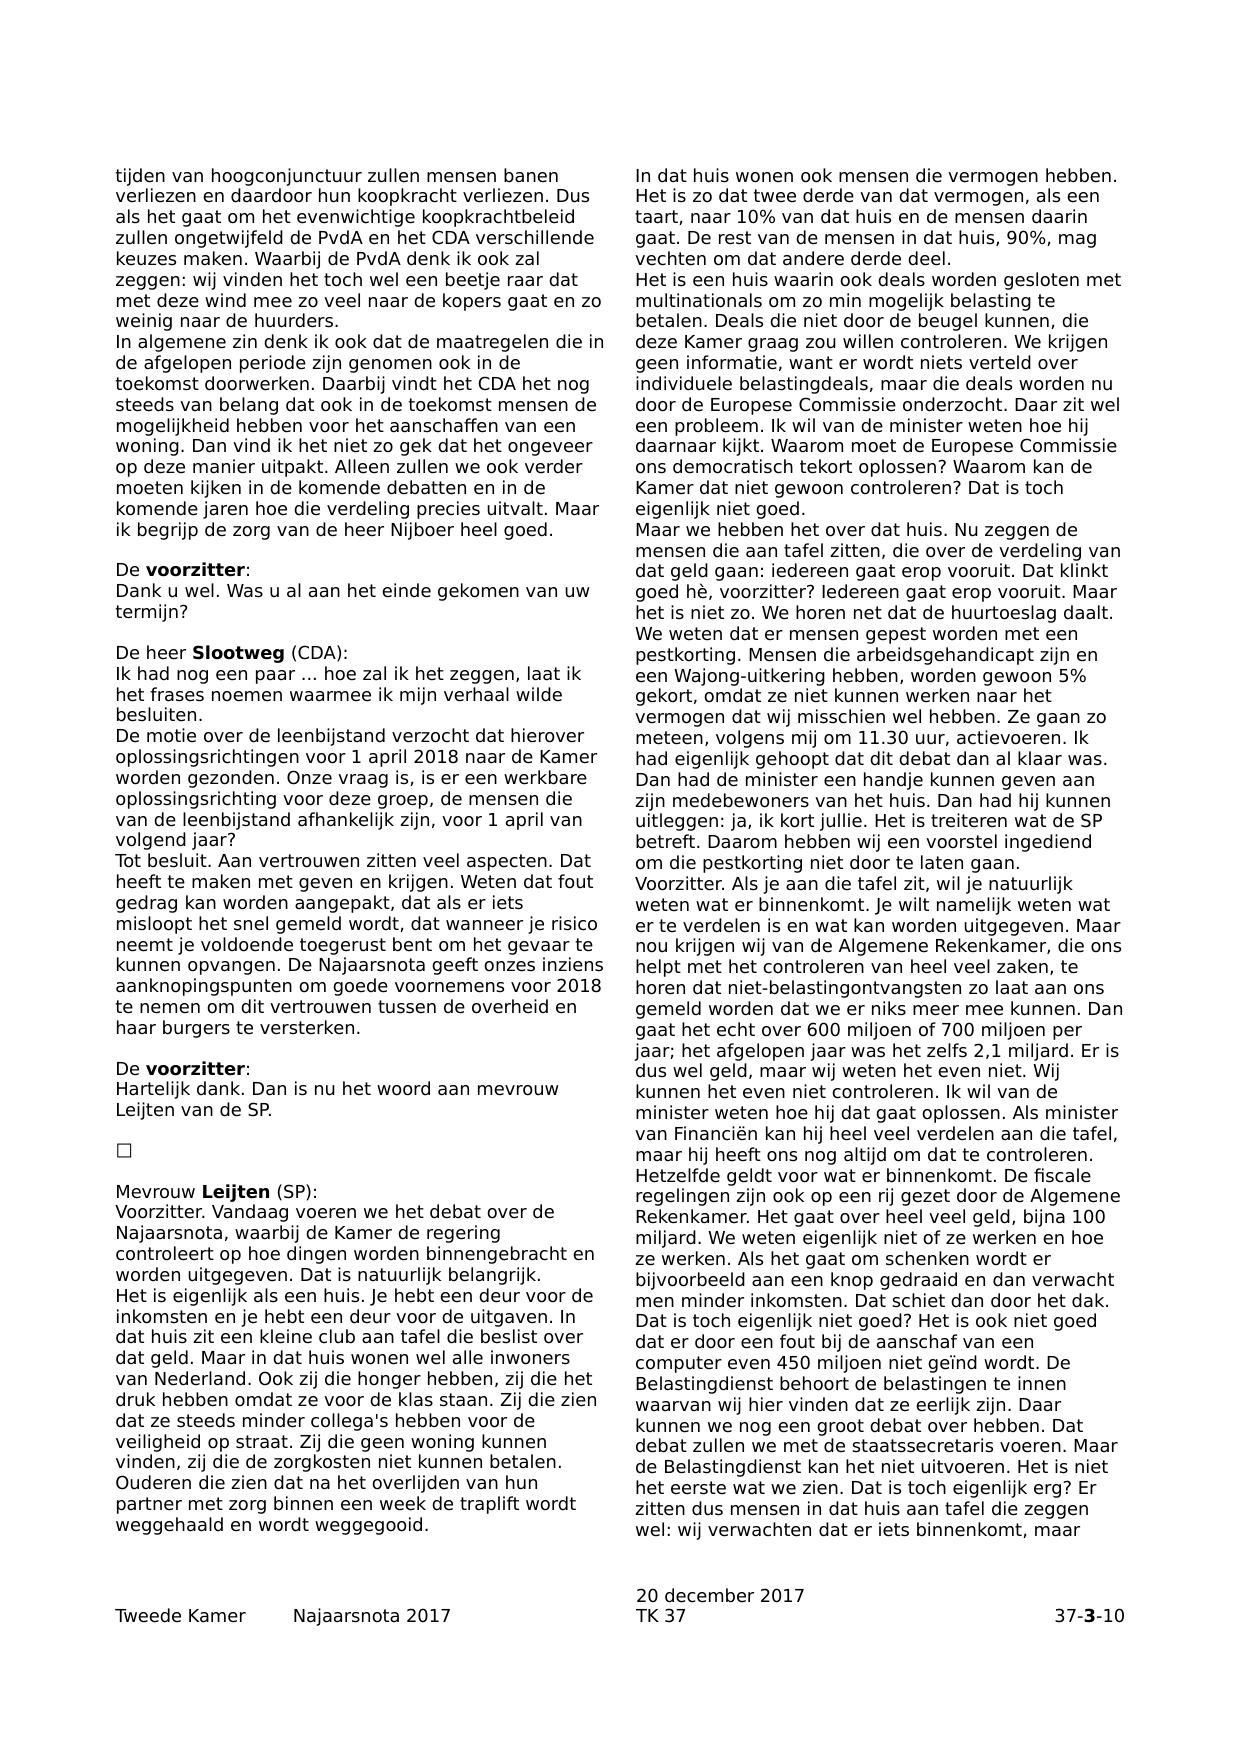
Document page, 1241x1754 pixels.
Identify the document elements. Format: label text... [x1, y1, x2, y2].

text ⬜ [115, 1141, 605, 1162]
text Hetzelfde geldt voor wat er binnenkomt. De fiscale regelingen zijn ook op een rij gezet door de Algemene Rekenkamer. Het gaat over heel veel geld, bijna 100 miljard. We weten eigenlijk niet of ze werken en hoe ze werken. Als het gaat om schenken wordt er bijvoorbeeld aan een knop gedraaid en dan verwacht men minder inkomsten. Dat schiet dan door het dak. Dat is toch eigenlijk niet goed? Het is ook niet goed dat er door een fout bij de aanschaf van een computer even 450 miljoen niet geïnd wordt. De Belastingdienst behoort de belastingen te innen waarvan wij hier vinden dat ze eerlijk zijn. Daar kunnen we nog een groot debat over hebben. Dat debat zullen we met de staatssecretaris voeren. Maar de Belastingdienst kan het niet uitvoeren. Het is niet het eerste wat we zien. Dat is toch eigenlijk erg? Er zitten dus mensen in dat huis aan tafel die zeggen wel: wij verwachten dat er iets binnenkomt, maar [635, 1165, 1125, 1540]
text Dank u wel. Was u al aan het einde gekomen van uw termijn? [115, 581, 605, 623]
text De voorzitter: [115, 1058, 605, 1079]
text De motie over de leenbijstand verzocht dat hierover oplossingsrichtingen voor 1 april 2018 naar de Kamer worden gezonden. Onze vraag is, is er een werkbare oplossingsrichting voor deze groep, de mensen die van de leenbijstand afhankelijk zijn, voor 1 april van volgend jaar? [115, 726, 605, 851]
text Mevrouw Leijten (SP): [115, 1182, 605, 1202]
text Tot besluit. Aan vertrouwen zitten veel aspecten. Dat heeft te maken met geven en krijgen. Weten dat fout gedrag kan worden aangepakt, dat als er iets misloopt het snel gemeld wordt, dat wanneer je risico neemt je voldoende toegerust bent om het gevaar te kunnen opvangen. De Najaarsnota geeft onzes inziens aanknopingspunten om goede voornemens voor 2018 te nemen om dit vertrouwen tussen de overheid en haar burgers te versterken. [115, 851, 605, 1038]
text Ik had nog een paar ... hoe zal ik het zeggen, laat ik het frases noemen waarmee ik mijn verhaal wilde besluiten. [115, 663, 605, 726]
text Voorzitter. Als je aan die tafel zit, wil je natuurlijk weten wat er binnenkomt. Je wilt namelijk weten wat er te verdelen is en wat kan worden uitgegeven. Maar nou krijgen wij van de Algemene Rekenkamer, die ons helpt met het controleren van heel veel zaken, te horen dat niet-belastingontvangsten zo laat aan ons gemeld worden dat we er niks meer mee kunnen. Dan gaat het echt over 600 miljoen of 700 miljoen per jaar; het afgelopen jaar was het zelfs 2,1 miljard. Er is dus wel geld, maar wij weten het even niet. Wij kunnen het even niet controleren. Ik wil van de minister weten hoe hij dat gaat oplossen. Als minister van Financiën kan hij heel veel verdelen aan die tafel, maar hij heeft ons nog altijd om dat te controleren. [635, 874, 1125, 1165]
text Het is eigenlijk als een huis. Je hebt een deur voor de inkomsten en je hebt een deur voor de uitgaven. In dat huis zit een kleine club aan tafel die beslist over dat geld. Maar in dat huis wonen wel alle inwoners van Nederland. Ook zij die honger hebben, zij die het druk hebben omdat ze voor de klas staan. Zij die zien dat ze steeds minder collega's hebben voor de veiligheid op straat. Zij die geen woning kunnen vinden, zij die de zorgkosten niet kunnen betalen. Ouderen die zien dat na het overlijden van hun partner met zorg binnen een week de traplift wordt weggehaald en wordt weggegooid. [115, 1286, 605, 1536]
text De heer Slootweg (CDA): [115, 643, 605, 663]
text In algemene zin denk ik ook dat de maatregelen die in de afgelopen periode zijn genomen ook in de toekomst doorwerken. Daarbij vindt het CDA het nog steeds van belang dat ook in de toekomst mensen de mogelijkheid hebben voor het aanschaffen van een woning. Dan vind ik het niet zo gek dat het ongeveer op deze manier uitpakt. Alleen zullen we ook verder moeten kijken in de komende debatten en in de komende jaren hoe die verdeling precies uitvalt. Maar ik begrijp de zorg van de heer Nijboer heel goed. [115, 332, 605, 540]
text De voorzitter: [115, 560, 605, 581]
text tijden van hoogconjunctuur zullen mensen banen verliezen en daardoor hun koopkracht verliezen. Dus als het gaat om het evenwichtige koopkrachtbeleid zullen ongetwijfeld de PvdA en het CDA verschillende keuzes maken. Waarbij de PvdA denk ik ook zal zeggen: wij vinden het toch wel een beetje raar dat met deze wind mee zo veel naar de kopers gaat en zo weinig naar de huurders. [115, 165, 605, 332]
text Het is een huis waarin ook deals worden gesloten met multinationals om zo min mogelijk belasting te betalen. Deals die niet door de beugel kunnen, die deze Kamer graag zou willen controleren. We krijgen geen informatie, want er wordt niets verteld over individuele belastingdeals, maar die deals worden nu door de Europese Commissie onderzocht. Daar zit wel een probleem. Ik wil van de minister weten hoe hij daarnaar kijkt. Waarom moet de Europese Commissie ons democratisch tekort oplossen? Waarom kan de Kamer dat niet gewoon controleren? Dat is toch eigenlijk niet goed. [635, 269, 1125, 519]
text In dat huis wonen ook mensen die vermogen hebben. Het is zo dat twee derde van dat vermogen, als een taart, naar 10% van dat huis en de mensen daarin gaat. De rest van de mensen in dat huis, 90%, mag vechten om dat andere derde deel. [635, 165, 1125, 269]
text Maar we hebben het over dat huis. Nu zeggen de mensen die aan tafel zitten, die over de verdeling van dat geld gaan: iedereen gaat erop vooruit. Dat klinkt goed hè, voorzitter? Iedereen gaat erop vooruit. Maar het is niet zo. We horen net dat de huurtoeslag daalt. We weten dat er mensen gepest worden met een pestkorting. Mensen die arbeidsgehandicapt zijn en een Wajong-uitkering hebben, worden gewoon 5% gekort, omdat ze niet kunnen werken naar het vermogen dat wij misschien wel hebben. Ze gaan zo meteen, volgens mij om 11.30 uur, actievoeren. Ik had eigenlijk gehoopt dat dit debat dan al klaar was. Dan had de minister een handje kunnen geven aan zijn medebewoners van het huis. Dan had hij kunnen uitleggen: ja, ik kort jullie. Het is treiteren wat de SP betreft. Daarom hebben wij een voorstel ingediend om die pestkorting niet door te laten gaan. [635, 519, 1125, 874]
text Hartelijk dank. Dan is nu het woord aan mevrouw Leijten van de SP. [115, 1079, 605, 1121]
text Voorzitter. Vandaag voeren we het debat over de Najaarsnota, waarbij de Kamer de regering controleert op hoe dingen worden binnengebracht en worden uitgegeven. Dat is natuurlijk belangrijk. [115, 1202, 605, 1286]
